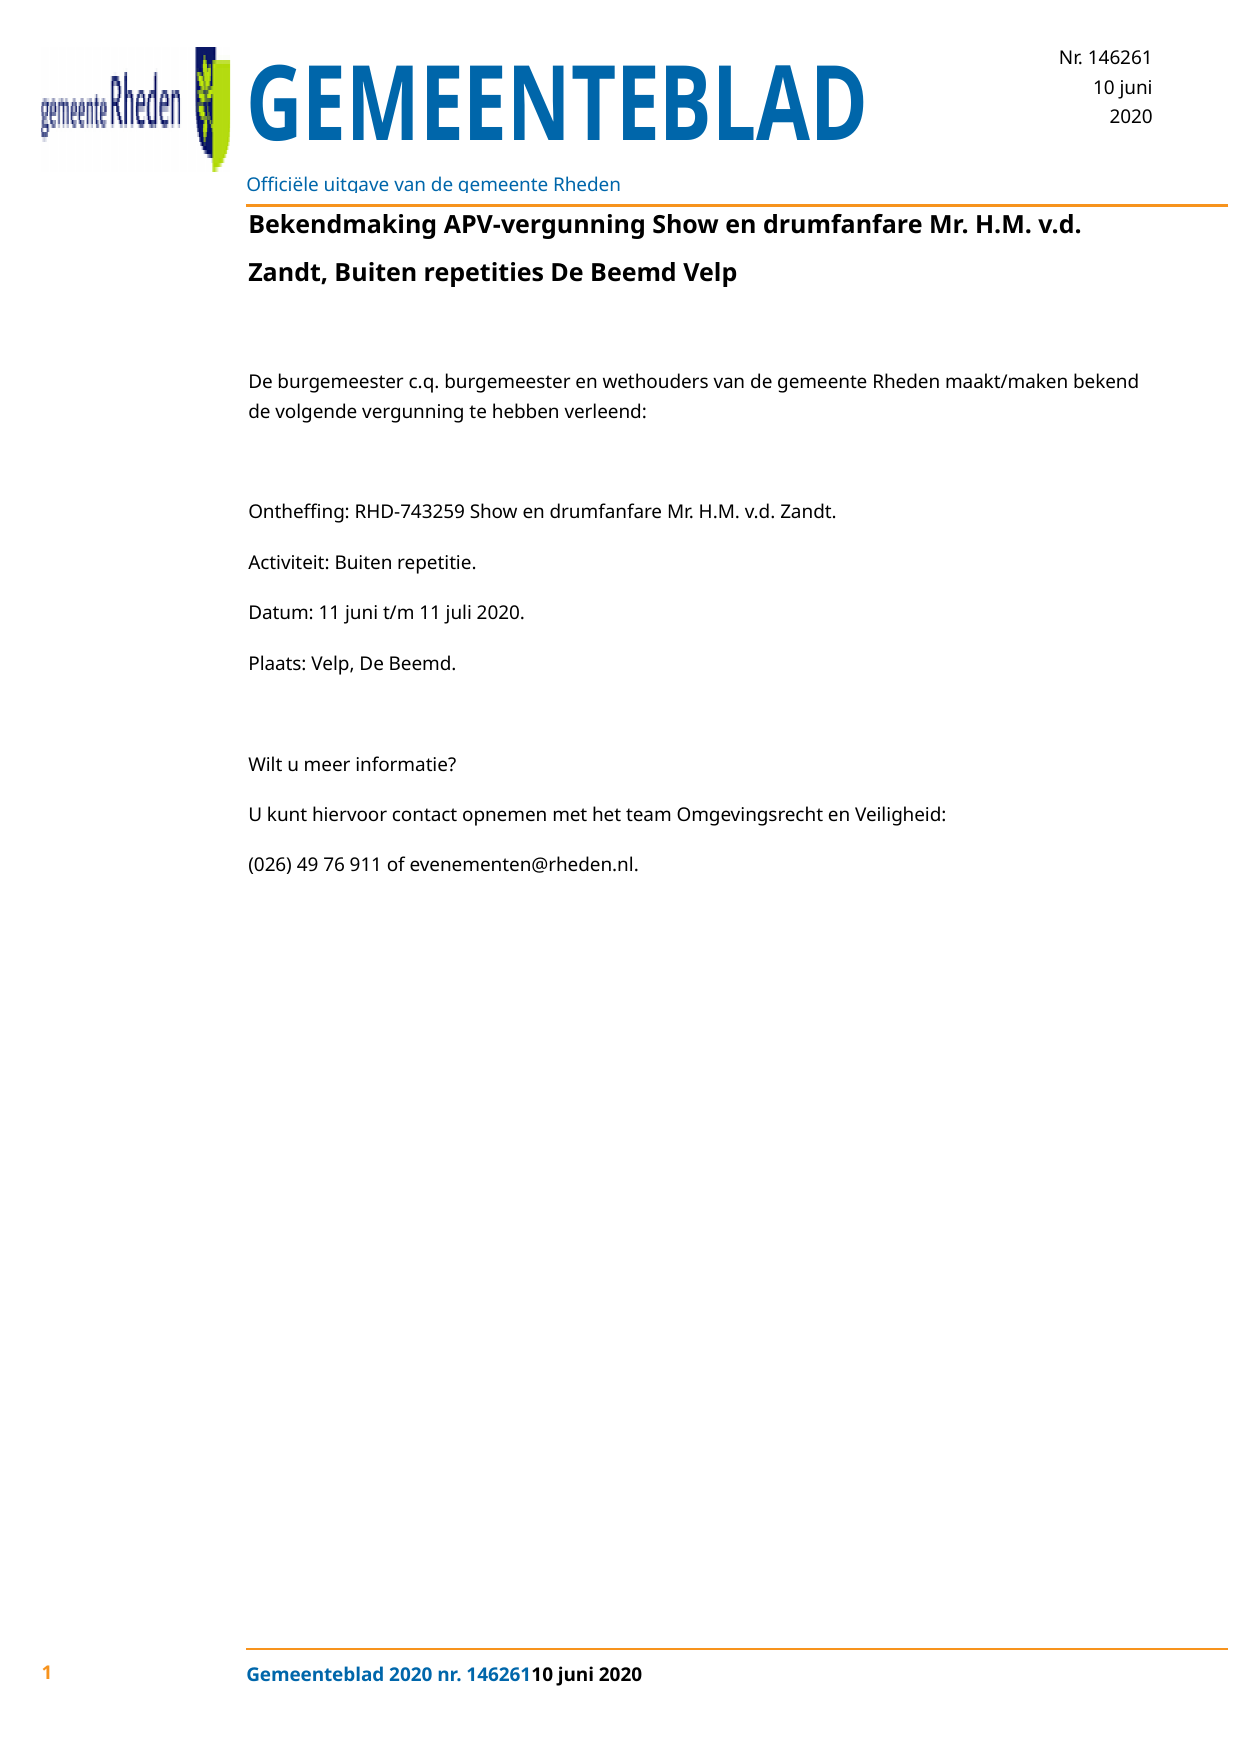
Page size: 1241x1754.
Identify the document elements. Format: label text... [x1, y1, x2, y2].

text Datum: 11 juni t/m 11 juli 2020. [248, 599, 1152, 625]
picture [41, 47, 231, 172]
text Bekendmaking APV-vergunning Show en drumfanfare Mr. H.M. v.d. Zandt, Buiten repetities De Beemd Velp [248, 207, 1152, 288]
text Plaats: Velp, De Beemd. [248, 650, 1152, 676]
text (026) 49 76 911 of evenementen@rheden.nl. [248, 852, 1152, 877]
text U kunt hiervoor contact opnemen met het team Omgevingsrecht en Veiligheid: [248, 801, 1152, 827]
text De burgemeester c.q. burgemeester en wethouders van de gemeente Rheden maakt/maken bekend de volgende vergunning te hebben verleend: [248, 368, 1152, 424]
text Wilt u meer informatie? [248, 751, 1152, 777]
text Ontheffing: RHD-743259 Show en drumfanfare Mr. H.M. v.d. Zandt. [248, 499, 1152, 524]
text Activiteit: Buiten repetitie. [248, 549, 1152, 575]
